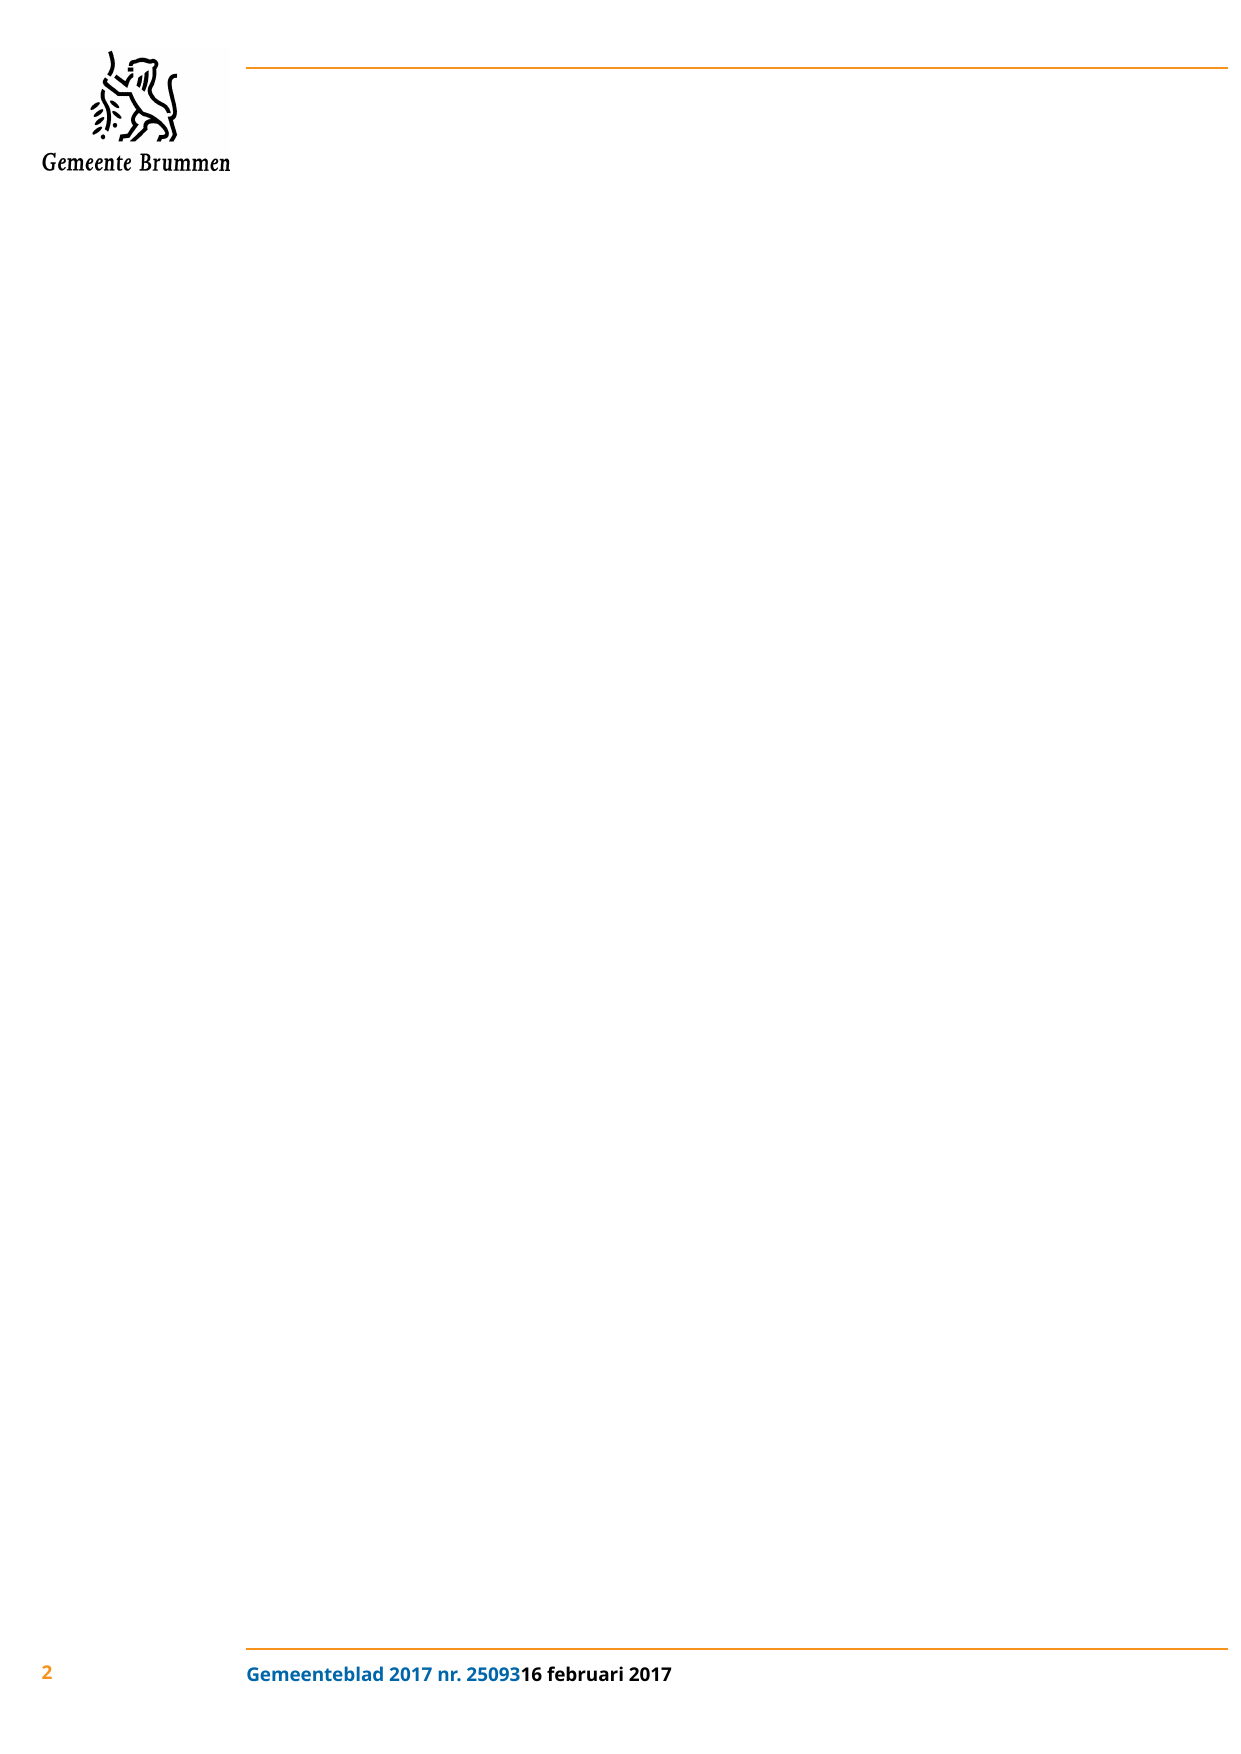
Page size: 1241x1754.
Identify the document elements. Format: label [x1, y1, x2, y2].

picture [41, 47, 231, 172]
